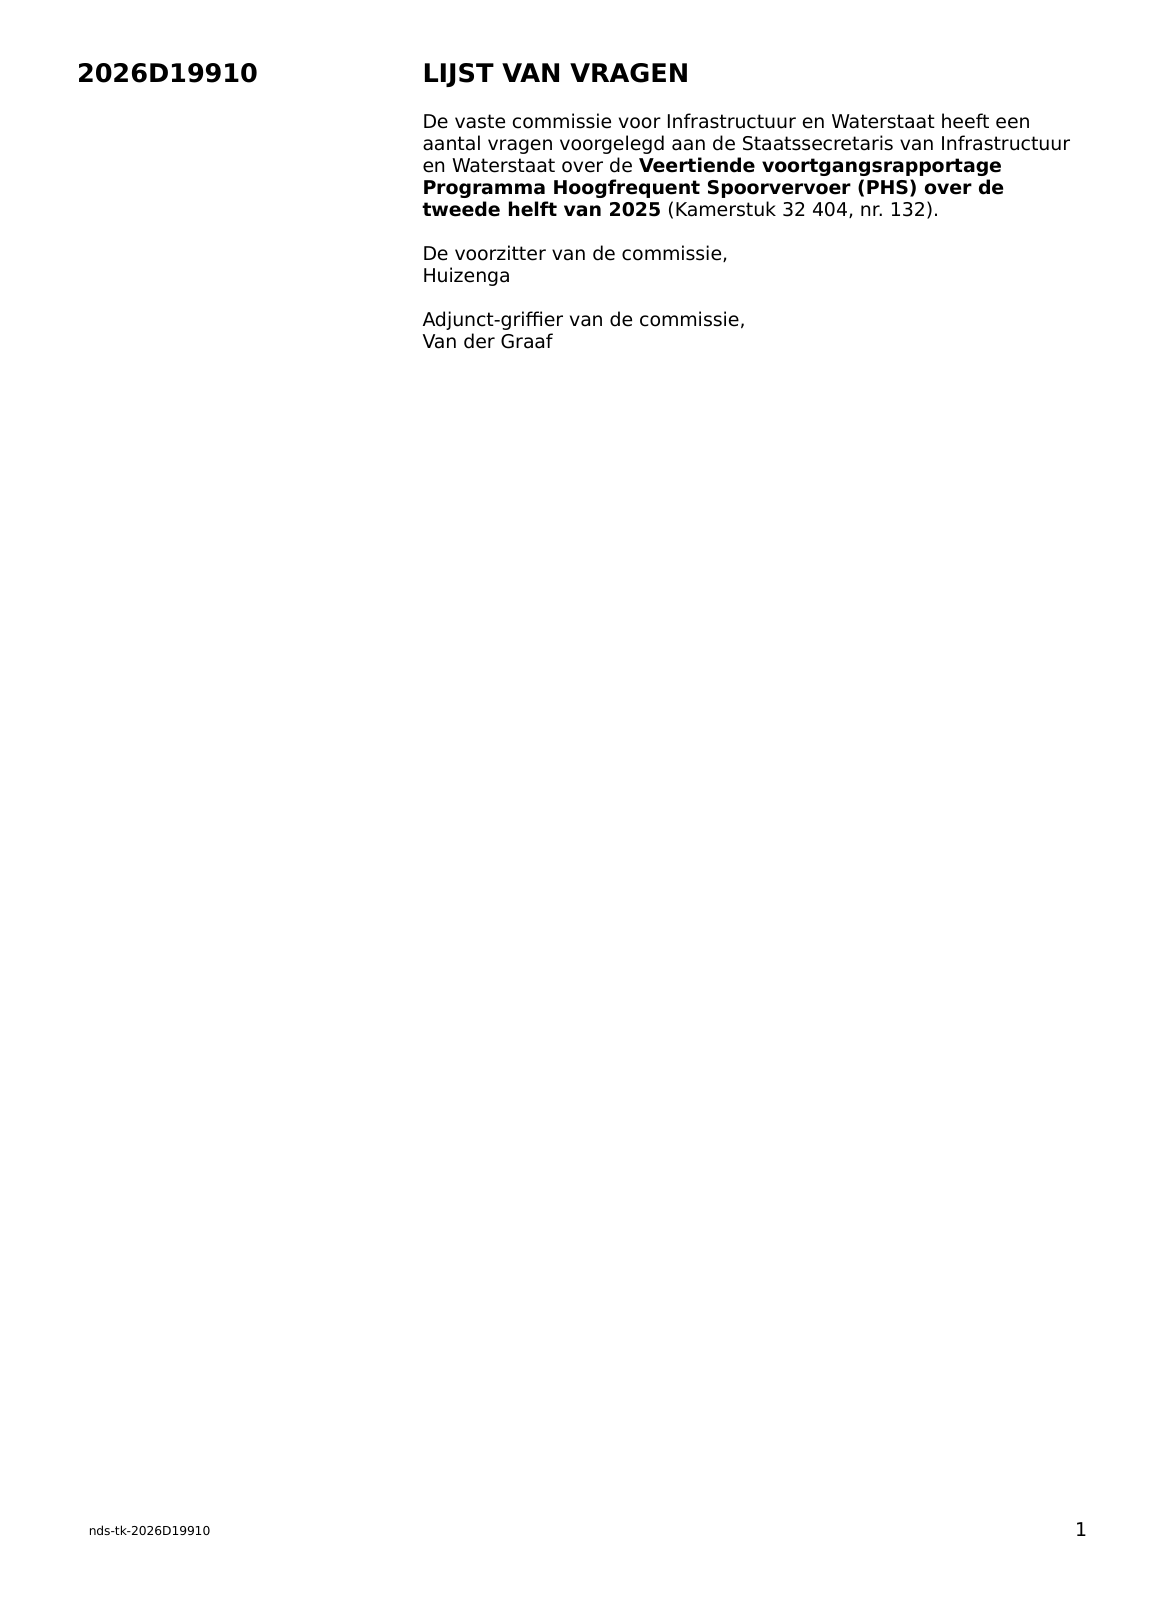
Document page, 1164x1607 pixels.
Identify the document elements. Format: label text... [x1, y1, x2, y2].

text De voorzitter van de commissie, [422, 243, 1087, 265]
text De vaste commissie voor Infrastructuur en Waterstaat heeft een aantal vragen voorgelegd aan de Staatssecretaris van Infrastructuur en Waterstaat over de Veertiende voortgangsrapportage Programma Hoogfrequent Spoorvervoer (PHS) over de tweede helft van 2025 (Kamerstuk 32 404, nr. 132). [422, 111, 1087, 221]
text nds-tk-2026D19910 [88, 1524, 323, 1538]
text Van der Graaf [422, 331, 1087, 353]
text Adjunct-griffier van de commissie, [422, 309, 1087, 331]
text 2026D19910 LIJST VAN VRAGEN [77, 59, 1087, 89]
text Huizenga [422, 265, 1087, 287]
